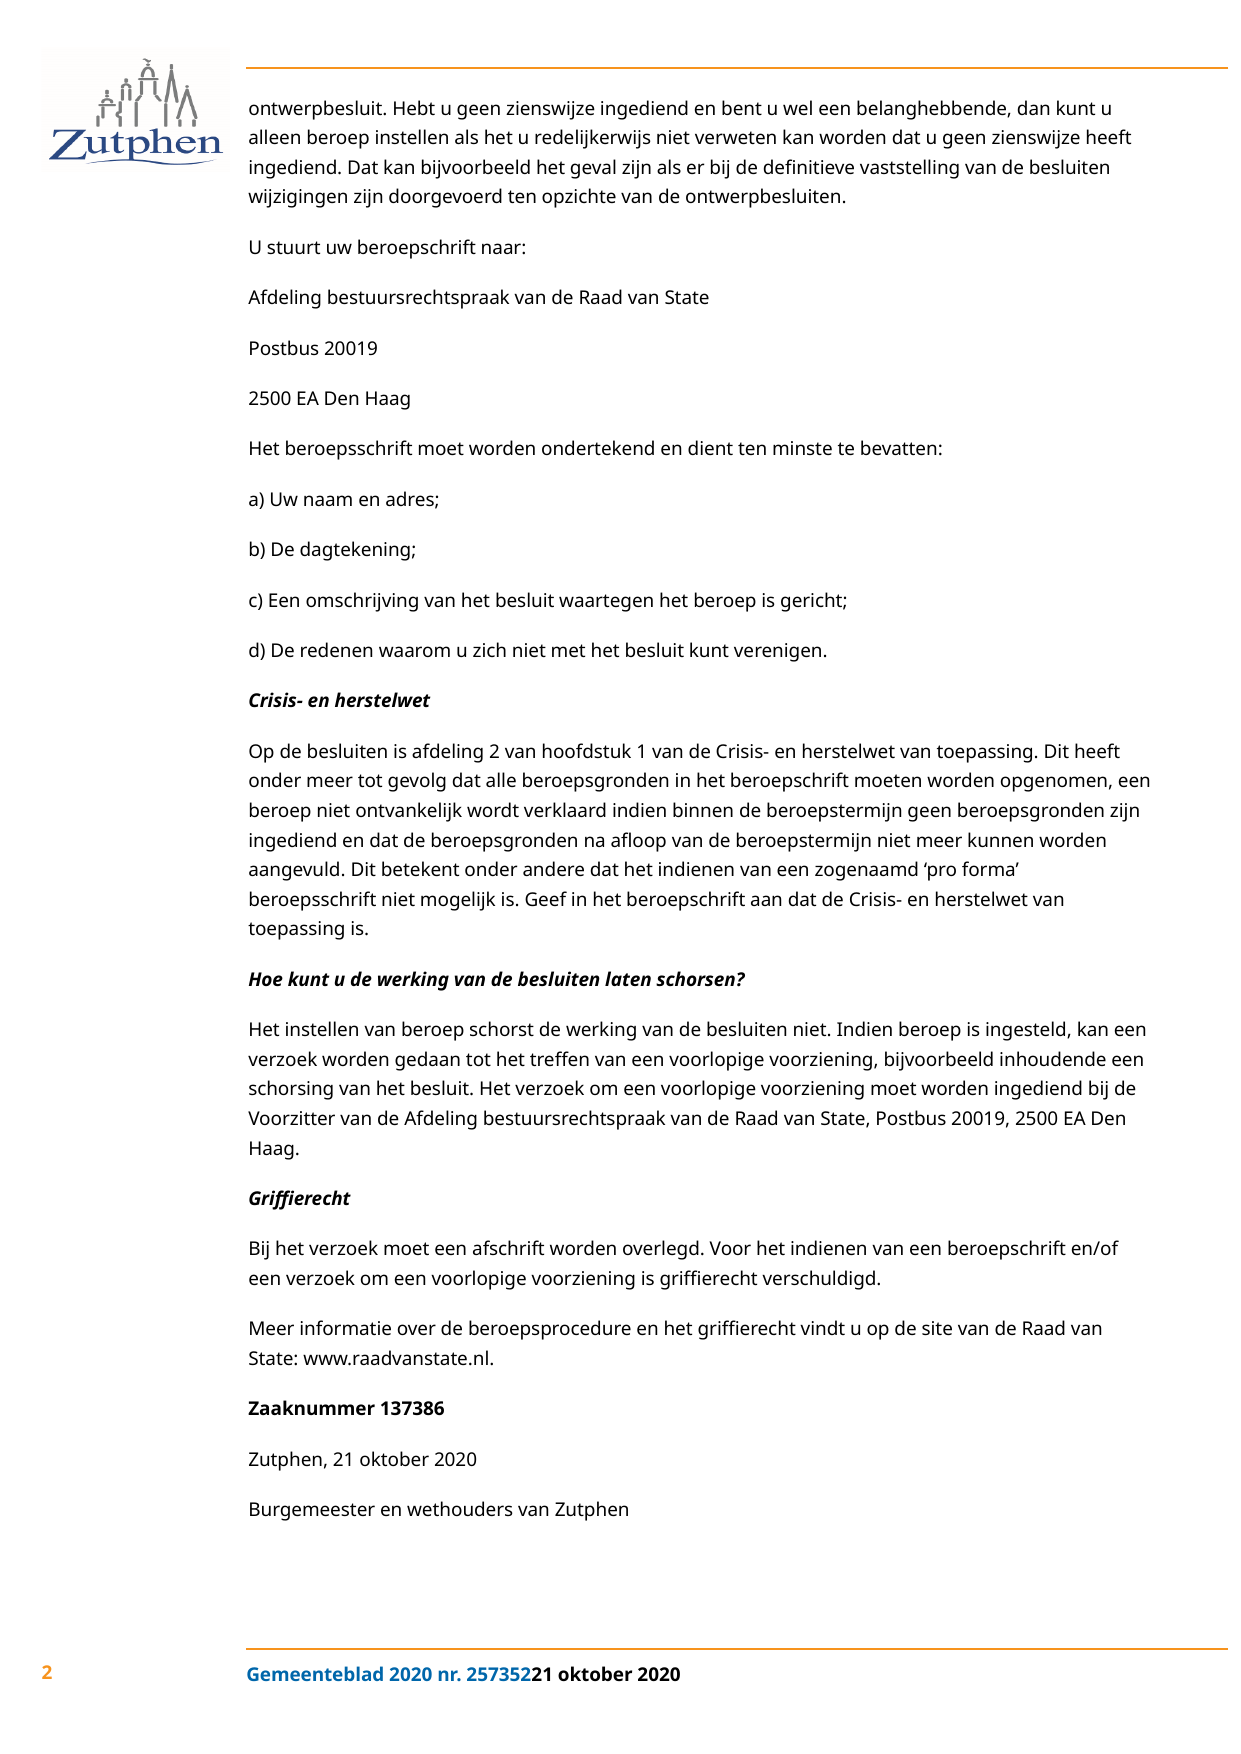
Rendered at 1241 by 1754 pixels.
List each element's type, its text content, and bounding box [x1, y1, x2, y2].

text Het beroepsschrift moet worden ondertekend en dient ten minste te bevatten: [248, 436, 1152, 461]
text Hoe kunt u de werking van de besluiten laten schorsen? [248, 966, 1152, 992]
text Crisis- en herstelwet [248, 688, 1152, 713]
text ontwerpbesluit. Hebt u geen zienswijze ingediend en bent u wel een belanghebbende, dan kunt u alleen beroep instellen als het u redelijkerwijs niet verweten kan worden dat u geen zienswijze heeft ingediend. Dat kan bijvoorbeeld het geval zijn als er bij de definitieve vaststelling van de besluiten wijzigingen zijn doorgevoerd ten opzichte van de ontwerpbesluiten. [248, 95, 1152, 209]
text 2500 EA Den Haag [248, 385, 1152, 411]
picture [41, 47, 231, 172]
text Griffierecht [248, 1185, 1152, 1211]
text Burgemeester en wethouders van Zutphen [248, 1496, 1152, 1522]
text Afdeling bestuursrechtspraak van de Raad van State [248, 284, 1152, 310]
text Zutphen, 21 oktober 2020 [248, 1446, 1152, 1472]
text b) De dagtekening; [248, 536, 1152, 562]
text Bij het verzoek moet een afschrift worden overlegd. Voor het indienen van een beroepschrift en/of een verzoek om een voorlopige voorziening is griffierecht verschuldigd. [248, 1236, 1152, 1291]
text Postbus 20019 [248, 335, 1152, 361]
text U stuurt uw beroepschrift naar: [248, 234, 1152, 260]
text a) Uw naam en adres; [248, 486, 1152, 512]
text Op de besluiten is afdeling 2 van hoofdstuk 1 van de Crisis- en herstelwet van toepassing. Dit heeft onder meer tot gevolg dat alle beroepsgronden in het beroepschrift moeten worden opgenomen, een beroep niet ontvankelijk wordt verklaard indien binnen de beroepstermijn geen beroepsgronden zijn ingediend en dat de beroepsgronden na afloop van de beroepstermijn niet meer kunnen worden aangevuld. Dit betekent onder andere dat het indienen van een zogenaamd ‘pro forma’ beroepsschrift niet mogelijk is. Geef in het beroepschrift aan dat de Crisis- en herstelwet van toepassing is. [248, 738, 1152, 941]
text d) De redenen waarom u zich niet met het besluit kunt verenigen. [248, 637, 1152, 663]
text Meer informatie over de beroepsprocedure en het griffierecht vindt u op de site van de Raad van State: www.raadvanstate.nl. [248, 1316, 1152, 1371]
text Zaaknummer 137386 [248, 1396, 1152, 1421]
text c) Een omschrijving van het besluit waartegen het beroep is gericht; [248, 587, 1152, 613]
text Het instellen van beroep schorst de werking van de besluiten niet. Indien beroep is ingesteld, kan een verzoek worden gedaan tot het treffen van een voorlopige voorziening, bijvoorbeeld inhoudende een schorsing van het besluit. Het verzoek om een voorlopige voorziening moet worden ingediend bij de Voorzitter van de Afdeling bestuursrechtspraak van de Raad van State, Postbus 20019, 2500 EA Den Haag. [248, 1016, 1152, 1161]
